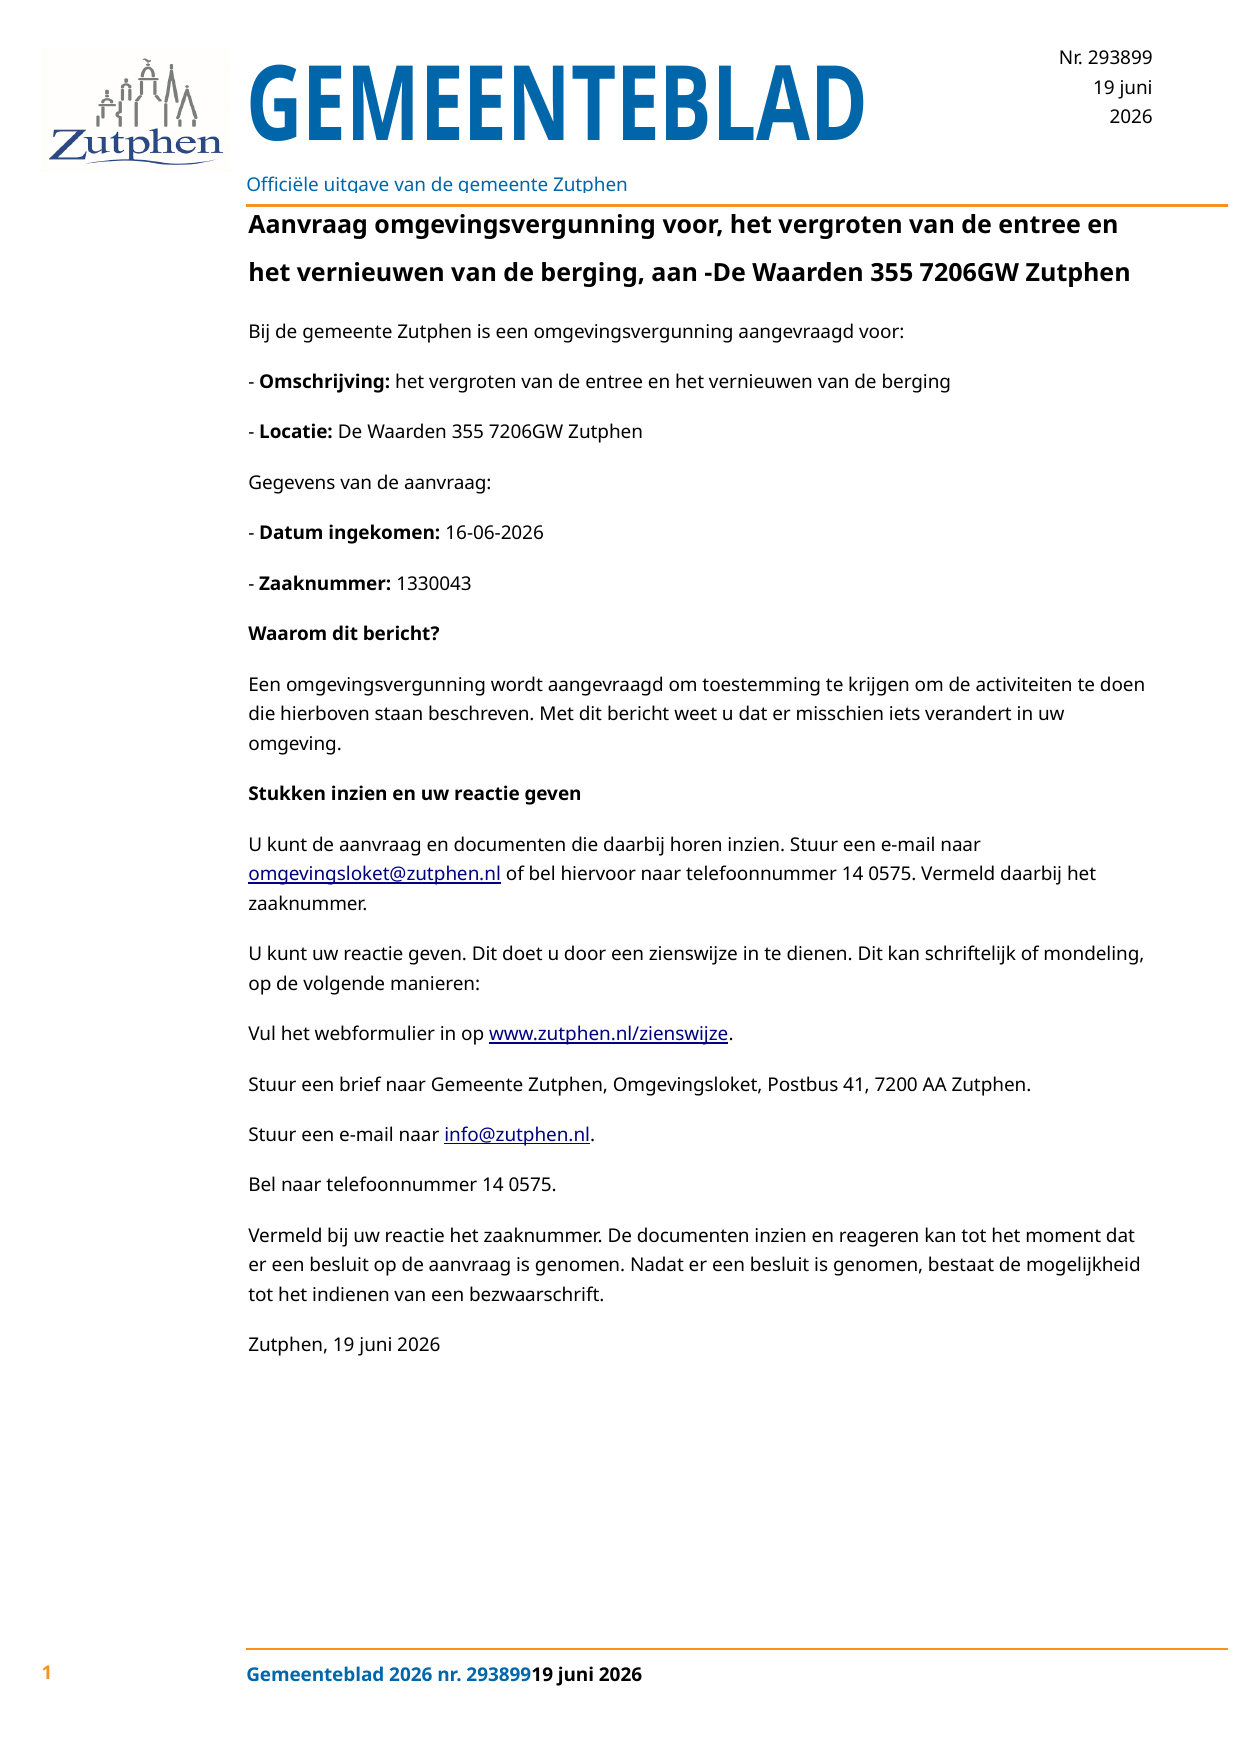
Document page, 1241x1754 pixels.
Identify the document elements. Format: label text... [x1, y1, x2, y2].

text Een omgevingsvergunning wordt aangevraagd om toestemming te krijgen om de activiteiten te doen die hierboven staan beschreven. Met dit bericht weet u dat er misschien iets verandert in uw omgeving. [248, 671, 1152, 756]
text Stukken inzien en uw reactie geven [248, 780, 1152, 806]
text U kunt uw reactie geven. Dit doet u door een zienswijze in te dienen. Dit kan schriftelijk of mondeling, op de volgende manieren: [248, 940, 1152, 996]
text Aanvraag omgevingsvergunning voor, het vergroten van de entree en het vernieuwen van de berging, aan -De Waarden 355 7206GW Zutphen [248, 207, 1152, 288]
text - Locatie: De Waarden 355 7206GW Zutphen [248, 419, 1152, 444]
text Gegevens van de aanvraag: [248, 469, 1152, 495]
text Waarom dit bericht? [248, 620, 1152, 646]
text - Omschrijving: het vergroten van de entree en het vernieuwen van de berging [248, 368, 1152, 394]
text U kunt de aanvraag en documenten die daarbij horen inzien. Stuur een e-mail naar omgevingsloket@zutphen.nl of bel hiervoor naar telefoonnummer 14 0575. Vermeld daarbij het zaaknummer. [248, 831, 1152, 916]
text Vermeld bij uw reactie het zaaknummer. De documenten inzien en reageren kan tot het moment dat er een besluit op de aanvraag is genomen. Nadat er een besluit is genomen, bestaat de mogelijkheid tot het indienen van een bezwaarschrift. [248, 1222, 1152, 1307]
text Zutphen, 19 juni 2026 [248, 1332, 1152, 1357]
text Stuur een e-mail naar info@zutphen.nl. [248, 1121, 1152, 1147]
text Vul het webformulier in op www.zutphen.nl/zienswijze. [248, 1020, 1152, 1046]
text - Zaaknummer: 1330043 [248, 570, 1152, 596]
text Bel naar telefoonnummer 14 0575. [248, 1172, 1152, 1197]
text Stuur een brief naar Gemeente Zutphen, Omgevingsloket, Postbus 41, 7200 AA Zutphen. [248, 1071, 1152, 1097]
text - Datum ingekomen: 16-06-2026 [248, 519, 1152, 545]
picture [41, 47, 231, 172]
text Bij de gemeente Zutphen is een omgevingsvergunning aangevraagd voor: [248, 318, 1152, 344]
